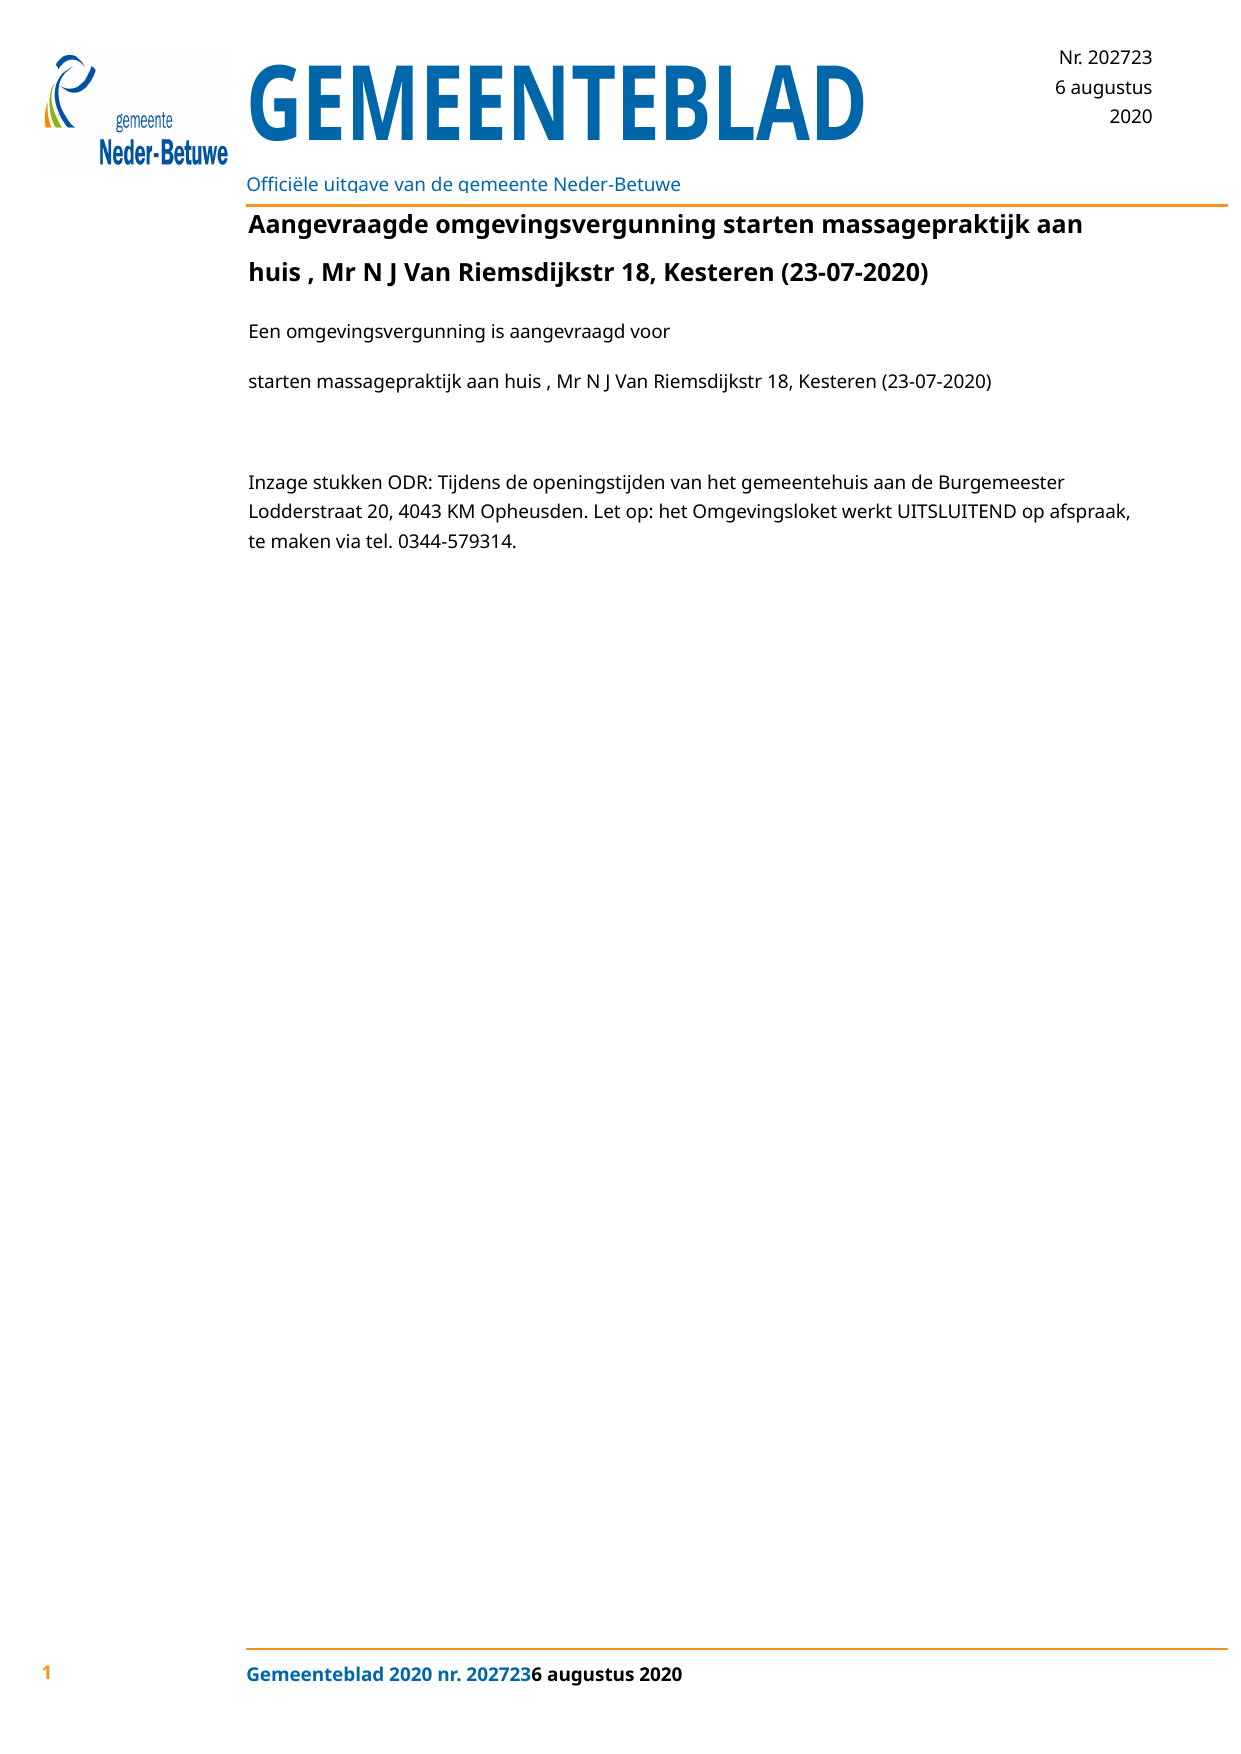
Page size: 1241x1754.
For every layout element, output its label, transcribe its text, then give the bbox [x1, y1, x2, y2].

picture [41, 47, 231, 172]
text Aangevraagde omgevingsvergunning starten massagepraktijk aan huis , Mr N J Van Riemsdijkstr 18, Kesteren (23-07-2020) [248, 207, 1152, 288]
text Inzage stukken ODR: Tijdens de openingstijden van het gemeentehuis aan de Burgemeester Lodderstraat 20, 4043 KM Opheusden. Let op: het Omgevingsloket werkt UITSLUITEND op afspraak, te maken via tel. 0344-579314. [248, 469, 1152, 554]
text Een omgevingsvergunning is aangevraagd voor [248, 318, 1152, 344]
text starten massagepraktijk aan huis , Mr N J Van Riemsdijkstr 18, Kesteren (23-07-2020) [248, 368, 1152, 394]
